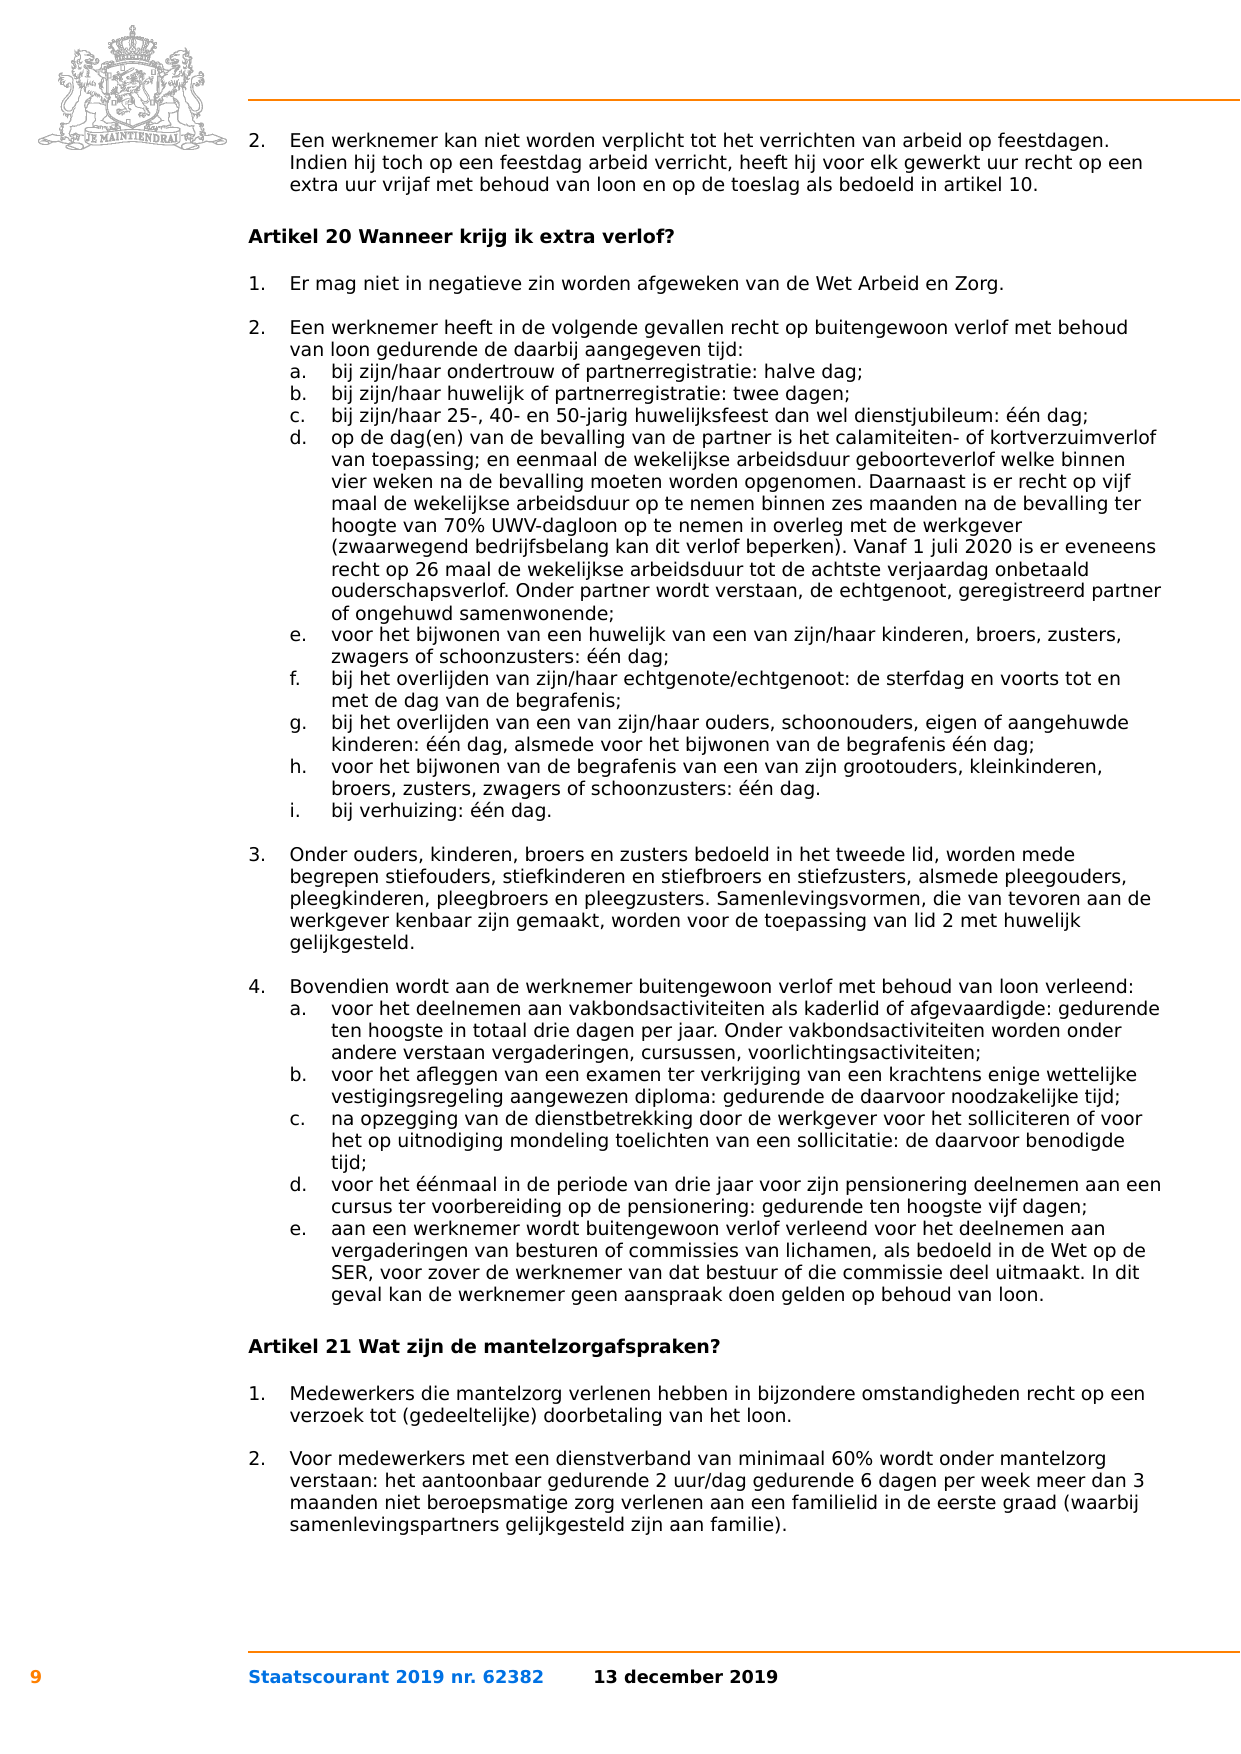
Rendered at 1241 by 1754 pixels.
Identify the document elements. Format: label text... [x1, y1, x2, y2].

subtitle Artikel 21 Wat zijn de mantelzorgafspraken? [248, 1336, 1163, 1357]
text h. voor het bijwonen van de begrafenis van een van zijn grootouders, kleinkinderen, broers, zusters, zwagers of schoonzusters: één dag. [289, 756, 1163, 800]
text d. voor het éénmaal in de periode van drie jaar voor zijn pensionering deelnemen aan een cursus ter voorbereiding op de pensionering: gedurende ten hoogste vijf dagen; [289, 1174, 1163, 1218]
text b. voor het afleggen van een examen ter verkrijging van een krachtens enige wettelijke vestigingsregeling aangewezen diploma: gedurende de daarvoor noodzakelijke tijd; [289, 1064, 1163, 1108]
text 1. Er mag niet in negatieve zin worden afgeweken van de Wet Arbeid en Zorg. [248, 273, 1163, 295]
text a. voor het deelnemen aan vakbondsactiviteiten als kaderlid of afgevaardigde: gedurende ten hoogste in totaal drie dagen per jaar. Onder vakbondsactiviteiten worden onder andere verstaan vergaderingen, cursussen, voorlichtingsactiviteiten; [289, 998, 1163, 1064]
text i. bij verhuizing: één dag. [289, 800, 1163, 822]
text 2. Voor medewerkers met een dienstverband van minimaal 60% wordt onder mantelzorg verstaan: het aantoonbaar gedurende 2 uur/dag gedurende 6 dagen per week meer dan 3 maanden niet beroepsmatige zorg verlenen aan een familielid in de eerste graad (waarbij samenlevingspartners gelijkgesteld zijn aan familie). [248, 1448, 1163, 1536]
text e. aan een werknemer wordt buitengewoon verlof verleend voor het deelnemen aan vergaderingen van besturen of commissies van lichamen, als bedoeld in de Wet op de SER, voor zover de werknemer van dat bestuur of die commissie deel uitmaakt. In dit geval kan de werknemer geen aanspraak doen gelden op behoud van loon. [289, 1218, 1163, 1306]
text e. voor het bijwonen van een huwelijk van een van zijn/haar kinderen, broers, zusters, zwagers of schoonzusters: één dag; [289, 624, 1163, 668]
text 2. Een werknemer heeft in de volgende gevallen recht op buitengewoon verlof met behoud van loon gedurende de daarbij aangegeven tijd: [248, 317, 1163, 361]
text c. na opzegging van de dienstbetrekking door de werkgever voor het solliciteren of voor het op uitnodiging mondeling toelichten van een sollicitatie: de daarvoor benodigde tijd; [289, 1108, 1163, 1174]
text 1. Medewerkers die mantelzorg verlenen hebben in bijzondere omstandigheden recht op een verzoek tot (gedeeltelijke) doorbetaling van het loon. [248, 1382, 1163, 1426]
text g. bij het overlijden van een van zijn/haar ouders, schoonouders, eigen of aangehuwde kinderen: één dag, alsmede voor het bijwonen van de begrafenis één dag; [289, 712, 1163, 756]
picture [38, 25, 227, 150]
text a. bij zijn/haar ondertrouw of partnerregistratie: halve dag; [289, 361, 1163, 383]
text c. bij zijn/haar 25-, 40- en 50-jarig huwelijksfeest dan wel dienstjubileum: één dag; [289, 404, 1163, 427]
text b. bij zijn/haar huwelijk of partnerregistratie: twee dagen; [289, 383, 1163, 404]
text f. bij het overlijden van zijn/haar echtgenote/echtgenoot: de sterfdag en voorts tot en met de dag van de begrafenis; [289, 668, 1163, 712]
text 4. Bovendien wordt aan de werknemer buitengewoon verlof met behoud van loon verleend: [248, 976, 1163, 998]
text d. op de dag(en) van de bevalling van de partner is het calamiteiten- of kortverzuimverlof van toepassing; en eenmaal de wekelijkse arbeidsduur geboorteverlof welke binnen vier weken na de bevalling moeten worden opgenomen. Daarnaast is er recht op vijf maal de wekelijkse arbeidsduur op te nemen binnen zes maanden na de bevalling ter hoogte van 70% UWV-dagloon op te nemen in overleg met de werkgever (zwaarwegend bedrijfsbelang kan dit verlof beperken). Vanaf 1 juli 2020 is er eveneens recht op 26 maal de wekelijkse arbeidsduur tot de achtste verjaardag onbetaald ouderschapsverlof. Onder partner wordt verstaan, de echtgenoot, geregistreerd partner of ongehuwd samenwonende; [289, 427, 1163, 624]
text 3. Onder ouders, kinderen, broers en zusters bedoeld in het tweede lid, worden mede begrepen stiefouders, stiefkinderen en stiefbroers en stiefzusters, alsmede pleegouders, pleegkinderen, pleegbroers en pleegzusters. Samenlevingsvormen, die van tevoren aan de werkgever kenbaar zijn gemaakt, worden voor de toepassing van lid 2 met huwelijk gelijkgesteld. [248, 844, 1163, 954]
subtitle Artikel 20 Wanneer krijg ik extra verlof? [248, 226, 1163, 248]
text 2. Een werknemer kan niet worden verplicht tot het verrichten van arbeid op feestdagen. Indien hij toch op een feestdag arbeid verricht, heeft hij voor elk gewerkt uur recht op een extra uur vrijaf met behoud van loon en op de toeslag als bedoeld in artikel 10. [248, 130, 1163, 196]
